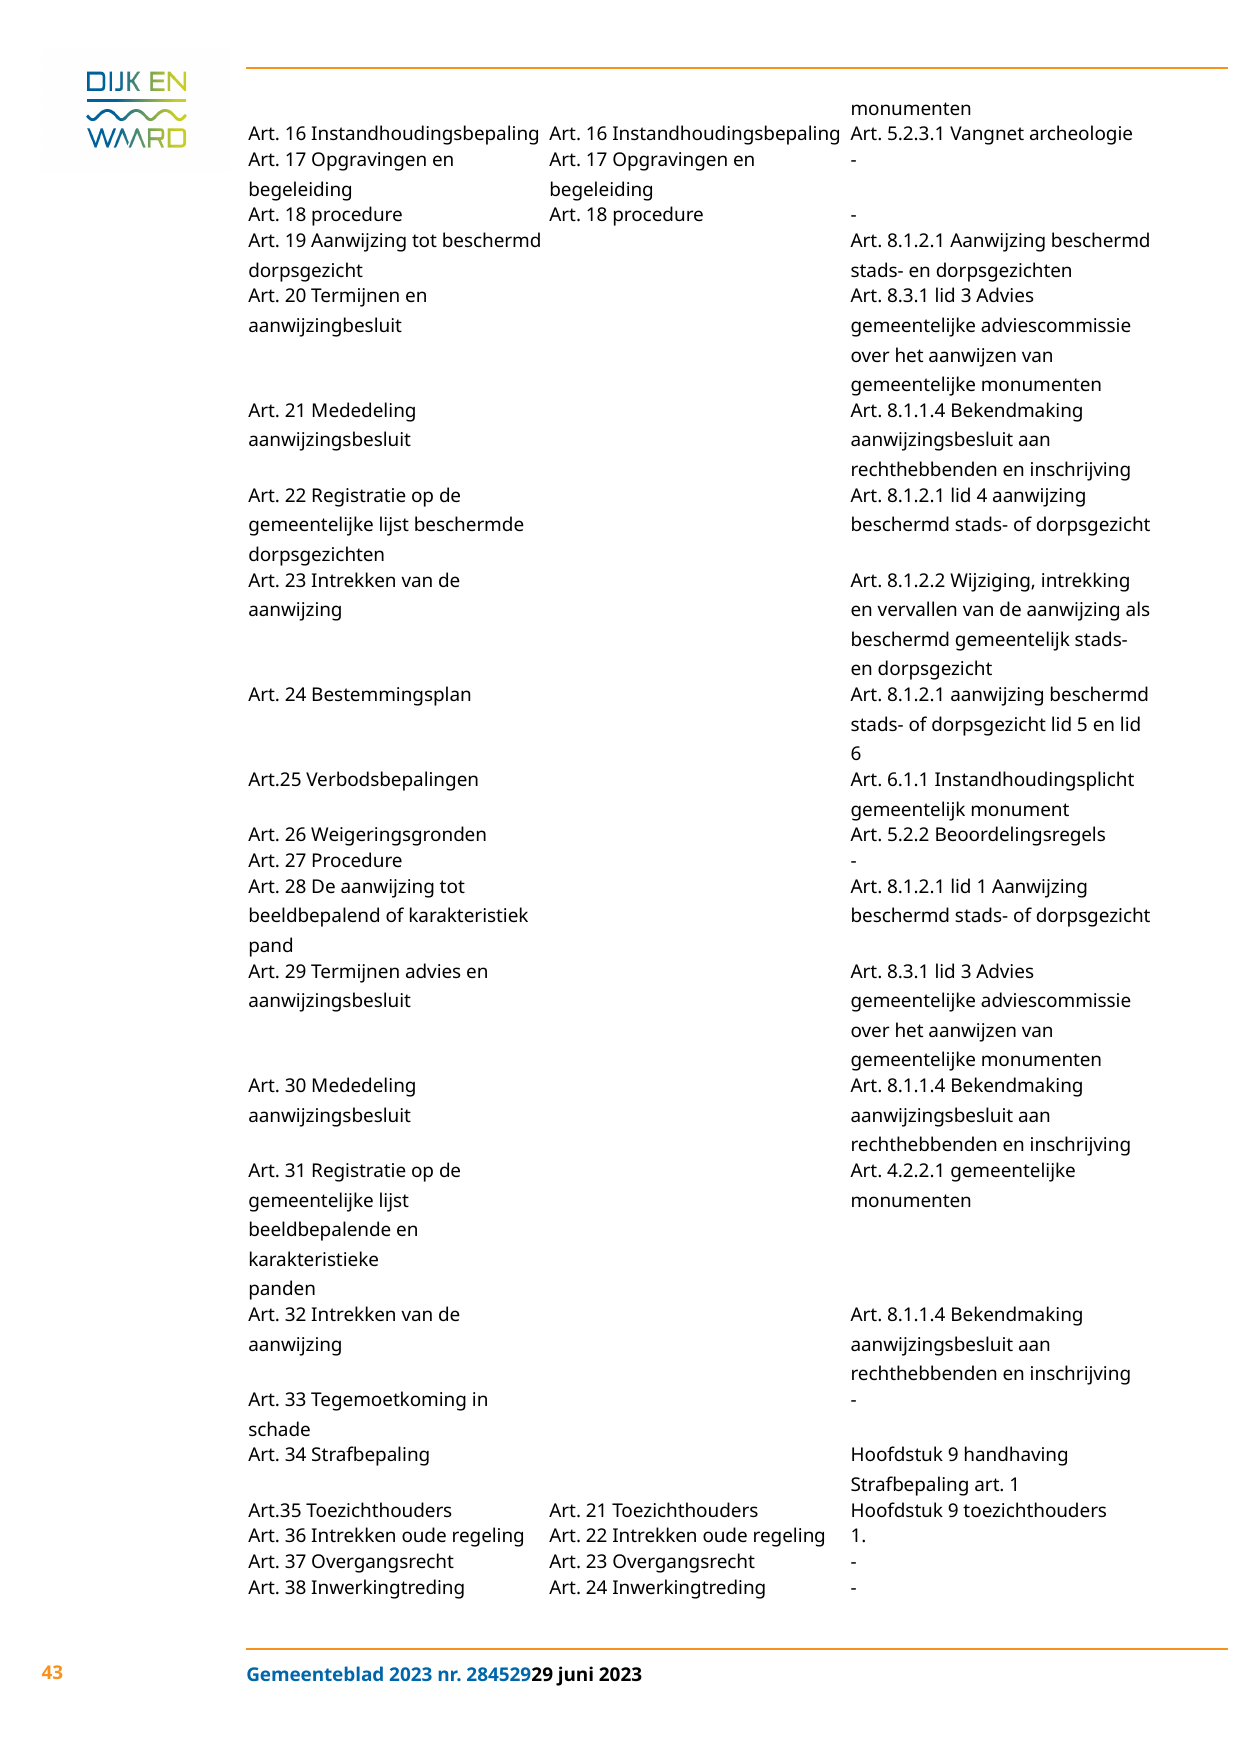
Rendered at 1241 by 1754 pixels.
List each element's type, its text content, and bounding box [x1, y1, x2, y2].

table_cell Art. 18 procedure [248, 202, 549, 227]
table_cell Art. 31 Registratie op de gemeentelijke lijst beeldbepalende en karakteristieke panden [248, 1157, 549, 1301]
table_cell Art. 5.2.2 Beoordelingsregels [850, 822, 1152, 847]
table_cell Art.35 Toezichthouders [248, 1497, 549, 1523]
table_cell Art. 17 Opgravingen en begeleiding [549, 146, 850, 202]
table_cell Art. 22 Registratie op de gemeentelijke lijst beschermde dorpsgezichten [248, 482, 549, 567]
table_cell Art. 21 Mededeling aanwijzingsbesluit [248, 397, 549, 482]
table_cell - [850, 1574, 1152, 1600]
table_cell [549, 958, 850, 1072]
table_cell [549, 822, 850, 847]
table_cell Art. 8.3.1 lid 3 Advies gemeentelijke adviescommissie over het aanwijzen van gemeentelijke monumenten [850, 958, 1152, 1072]
table_cell Art. 29 Termijnen advies en aanwijzingsbesluit [248, 958, 549, 1072]
table_cell Art.25 Verbodsbepalingen [248, 766, 549, 822]
table_cell Art. 8.1.1.4 Bekendmaking aanwijzingsbesluit aan rechthebbenden en inschrijving [850, 1301, 1152, 1386]
table_cell Art. 8.1.2.1 Aanwijzing beschermd stads- en dorpsgezichten [850, 227, 1152, 283]
table_cell - [850, 202, 1152, 227]
table_cell Art. 23 Overgangsrecht [549, 1548, 850, 1574]
table_cell monumenten [850, 95, 1152, 121]
table_cell [549, 1386, 850, 1442]
table_cell Art. 8.1.2.1 lid 4 aanwijzing beschermd stads- of dorpsgezicht [850, 482, 1152, 567]
table_cell [248, 95, 549, 121]
table_cell Art. 24 Inwerkingtreding [549, 1574, 850, 1600]
table_cell [549, 1157, 850, 1301]
table_cell Art. 20 Termijnen en aanwijzingbesluit [248, 283, 549, 397]
table_cell Hoofdstuk 9 handhaving Strafbepaling art. 1 [850, 1442, 1152, 1497]
table_cell [549, 1073, 850, 1157]
table_cell Art. 5.2.3.1 Vangnet archeologie [850, 121, 1152, 146]
table_cell Art. 17 Opgravingen en begeleiding [248, 146, 549, 202]
table_cell Art. 8.1.2.1 lid 1 Aanwijzing beschermd stads- of dorpsgezicht [850, 873, 1152, 958]
table_cell Art. 22 Intrekken oude regeling [549, 1523, 850, 1548]
table_cell Art. 21 Toezichthouders [549, 1497, 850, 1523]
table_cell Art. 8.1.1.4 Bekendmaking aanwijzingsbesluit aan rechthebbenden en inschrijving [850, 1073, 1152, 1157]
table_cell Hoofdstuk 9 toezichthouders [850, 1497, 1152, 1523]
table_cell [549, 681, 850, 766]
table_cell [549, 567, 850, 681]
table_cell [549, 397, 850, 482]
table_cell Art. 36 Intrekken oude regeling [248, 1523, 549, 1548]
table_cell Art. 4.2.2.1 gemeentelijke monumenten [850, 1157, 1152, 1301]
table_cell [549, 227, 850, 283]
table_cell Art. 16 Instandhoudingsbepaling [248, 121, 549, 146]
table_cell Art. 27 Procedure [248, 847, 549, 873]
table_cell [549, 766, 850, 822]
table_cell Art. 30 Mededeling aanwijzingsbesluit [248, 1073, 549, 1157]
table_cell [549, 847, 850, 873]
table_cell [549, 1442, 850, 1497]
table_cell Art. 8.1.2.2 Wijziging, intrekking en vervallen van de aanwijzing als beschermd gemeentelijk stads- en dorpsgezicht [850, 567, 1152, 681]
table_cell Art. 8.1.2.1 aanwijzing beschermd stads- of dorpsgezicht lid 5 en lid 6 [850, 681, 1152, 766]
table_cell - [850, 1386, 1152, 1442]
table_cell [549, 482, 850, 567]
table_cell [850, 1523, 1152, 1548]
table_cell [549, 95, 850, 121]
table_cell Art. 28 De aanwijzing tot beeldbepalend of karakteristiek pand [248, 873, 549, 958]
table_cell Art. 37 Overgangsrecht [248, 1548, 549, 1574]
table_cell - [850, 847, 1152, 873]
table_cell Art. 8.1.1.4 Bekendmaking aanwijzingsbesluit aan rechthebbenden en inschrijving [850, 397, 1152, 482]
table_cell Art. 16 Instandhoudingsbepaling [549, 121, 850, 146]
table_cell Art. 18 procedure [549, 202, 850, 227]
picture [41, 47, 231, 172]
table_cell - [850, 146, 1152, 202]
table_cell [549, 873, 850, 958]
table_cell Art. 38 Inwerkingtreding [248, 1574, 549, 1600]
table_cell Art. 33 Tegemoetkoming in schade [248, 1386, 549, 1442]
table_cell Art. 26 Weigeringsgronden [248, 822, 549, 847]
table_cell Art. 8.3.1 lid 3 Advies gemeentelijke adviescommissie over het aanwijzen van gemeentelijke monumenten [850, 283, 1152, 397]
table_cell Art. 23 Intrekken van de aanwijzing [248, 567, 549, 681]
table_cell Art. 32 Intrekken van de aanwijzing [248, 1301, 549, 1386]
table_cell Art. 6.1.1 Instandhoudingsplicht gemeentelijk monument [850, 766, 1152, 822]
table_cell - [850, 1548, 1152, 1574]
table_cell Art. 24 Bestemmingsplan [248, 681, 549, 766]
table_cell [549, 1301, 850, 1386]
table_cell Art. 19 Aanwijzing tot beschermd dorpsgezicht [248, 227, 549, 283]
table_cell Art. 34 Strafbepaling [248, 1442, 549, 1497]
table_cell [549, 283, 850, 397]
